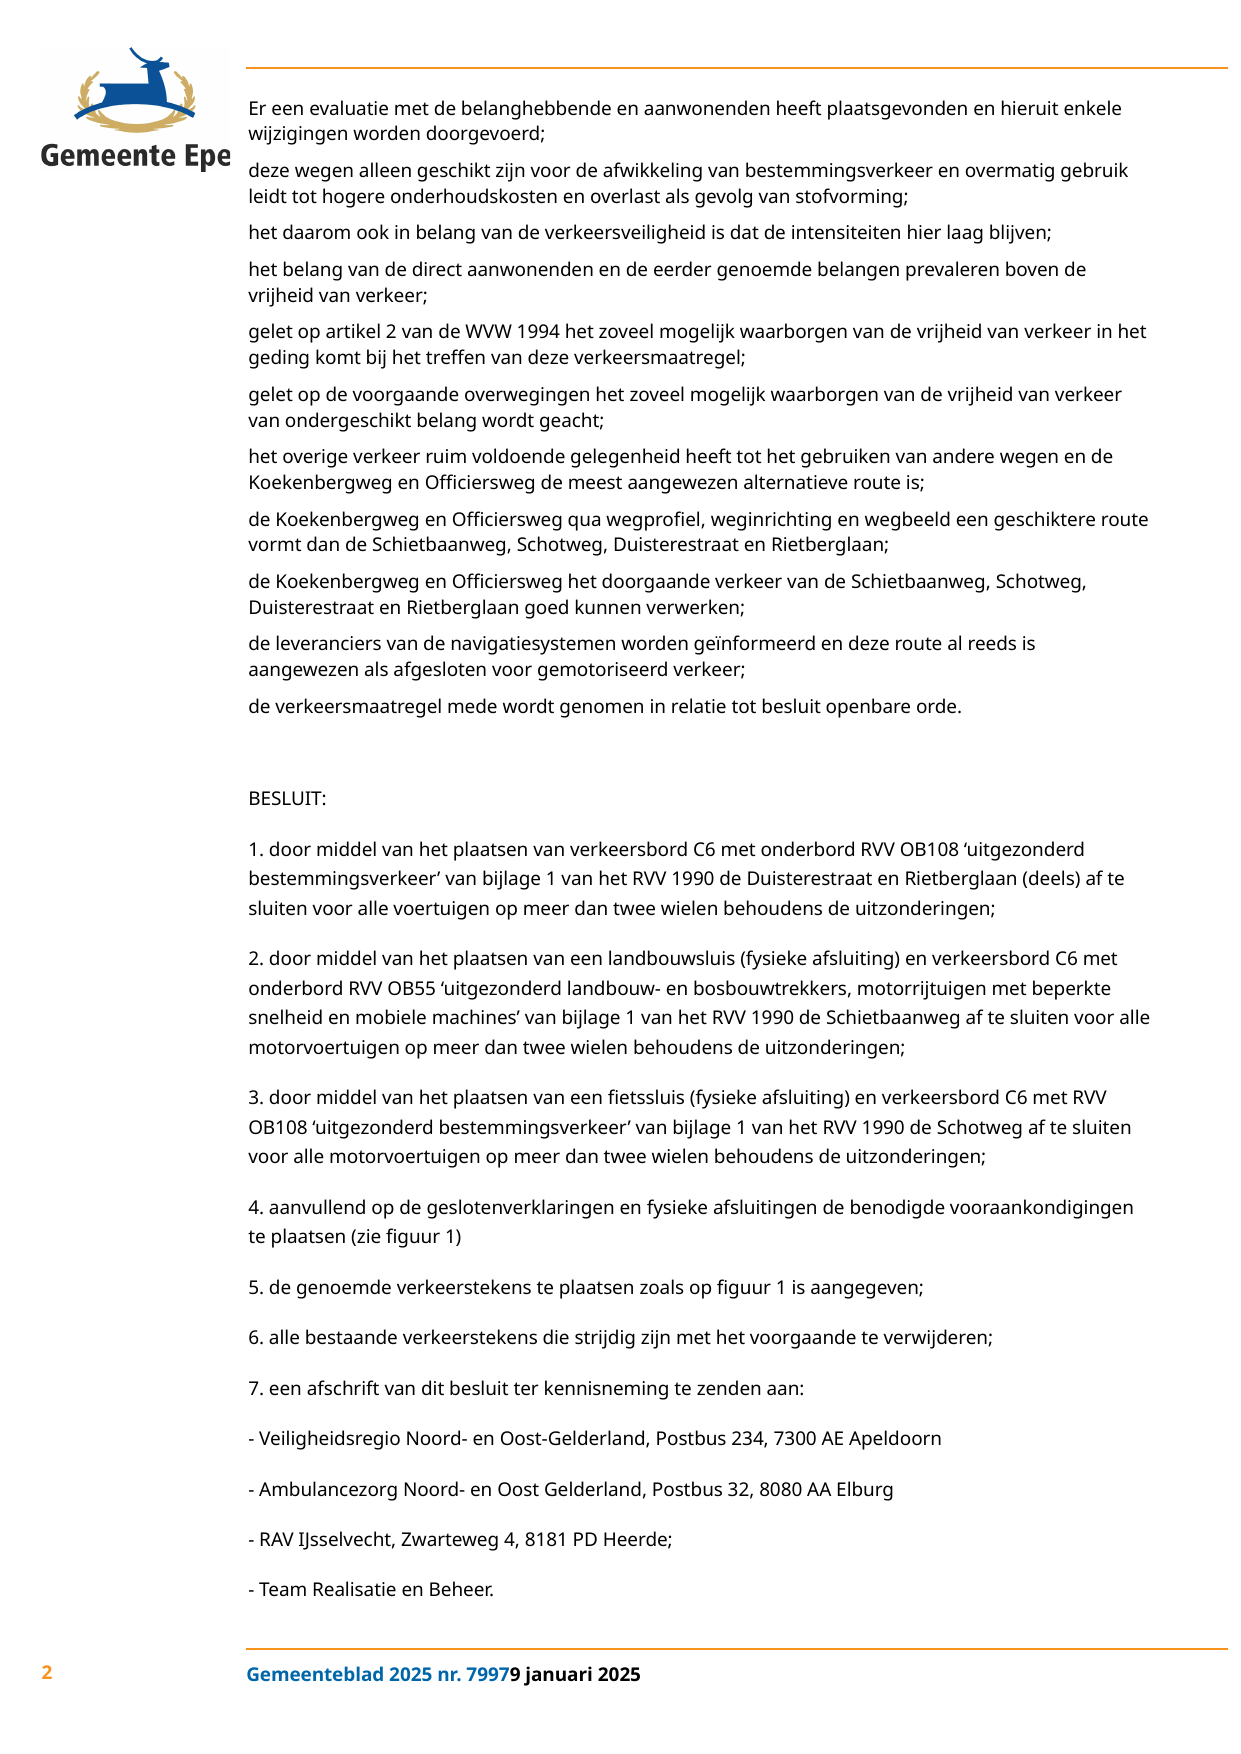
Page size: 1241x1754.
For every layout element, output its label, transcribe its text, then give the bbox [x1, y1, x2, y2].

picture [41, 47, 231, 172]
text - Ambulancezorg Noord- en Oost Gelderland, Postbus 32, 8080 AA Elburg [248, 1476, 1152, 1501]
text de verkeersmaatregel mede wordt genomen in relatie tot besluit openbare orde. [248, 693, 1152, 719]
text de Koekenbergweg en Officiersweg het doorgaande verkeer van de Schietbaanweg, Schotweg, Duisterestraat en Rietberglaan goed kunnen verwerken; [248, 568, 1152, 620]
text BESLUIT: [248, 785, 1152, 811]
text - RAV IJsselvecht, Zwarteweg 4, 8181 PD Heerde; [248, 1526, 1152, 1552]
text het belang van de direct aanwonenden en de eerder genoemde belangen prevaleren boven de vrijheid van verkeer; [248, 256, 1152, 308]
text - Veiligheidsregio Noord- en Oost-Gelderland, Postbus 234, 7300 AE Apeldoorn [248, 1425, 1152, 1451]
text 4. aanvullend op de geslotenverklaringen en fysieke afsluitingen de benodigde vooraankondigingen te plaatsen (zie figuur 1) [248, 1194, 1152, 1249]
text 1. door middel van het plaatsen van verkeersbord C6 met onderbord RVV OB108 ‘uitgezonderd bestemmingsverkeer’ van bijlage 1 van het RVV 1990 de Duisterestraat en Rietberglaan (deels) af te sluiten voor alle voertuigen op meer dan twee wielen behoudens de uitzonderingen; [248, 836, 1152, 921]
text 2. door middel van het plaatsen van een landbouwsluis (fysieke afsluiting) en verkeersbord C6 met onderbord RVV OB55 ‘uitgezonderd landbouw- en bosbouwtrekkers, motorrijtuigen met beperkte snelheid en mobiele machines’ van bijlage 1 van het RVV 1990 de Schietbaanweg af te sluiten voor alle motorvoertuigen op meer dan twee wielen behoudens de uitzonderingen; [248, 945, 1152, 1060]
text 6. alle bestaande verkeerstekens die strijdig zijn met het voorgaande te verwijderen; [248, 1324, 1152, 1350]
text gelet op artikel 2 van de WVW 1994 het zoveel mogelijk waarborgen van de vrijheid van verkeer in het geding komt bij het treffen van deze verkeersmaatregel; [248, 319, 1152, 370]
text 7. een afschrift van dit besluit ter kennisneming te zenden aan: [248, 1375, 1152, 1401]
text de Koekenbergweg en Officiersweg qua wegprofiel, weginrichting en wegbeeld een geschiktere route vormt dan de Schietbaanweg, Schotweg, Duisterestraat en Rietberglaan; [248, 506, 1152, 557]
text 5. de genoemde verkeerstekens te plaatsen zoals op figuur 1 is aangegeven; [248, 1274, 1152, 1300]
text gelet op de voorgaande overwegingen het zoveel mogelijk waarborgen van de vrijheid van verkeer van ondergeschikt belang wordt geacht; [248, 381, 1152, 432]
text het daarom ook in belang van de verkeersveiligheid is dat de intensiteiten hier laag blijven; [248, 219, 1152, 245]
text de leveranciers van de navigatiesystemen worden geïnformeerd en deze route al reeds is aangewezen als afgesloten voor gemotoriseerd verkeer; [248, 631, 1152, 682]
text het overige verkeer ruim voldoende gelegenheid heeft tot het gebruiken van andere wegen en de Koekenbergweg en Officiersweg de meest aangewezen alternatieve route is; [248, 443, 1152, 495]
text 3. door middel van het plaatsen van een fietssluis (fysieke afsluiting) en verkeersbord C6 met RVV OB108 ‘uitgezonderd bestemmingsverkeer’ van bijlage 1 van het RVV 1990 de Schotweg af te sluiten voor alle motorvoertuigen op meer dan twee wielen behoudens de uitzonderingen; [248, 1084, 1152, 1169]
text Er een evaluatie met de belanghebbende en aanwonenden heeft plaatsgevonden en hieruit enkele wijzigingen worden doorgevoerd; [248, 95, 1152, 146]
text - Team Realisatie en Beheer. [248, 1577, 1152, 1602]
text deze wegen alleen geschikt zijn voor de afwikkeling van bestemmingsverkeer en overmatig gebruik leidt tot hogere onderhoudskosten en overlast als gevolg van stofvorming; [248, 157, 1152, 209]
